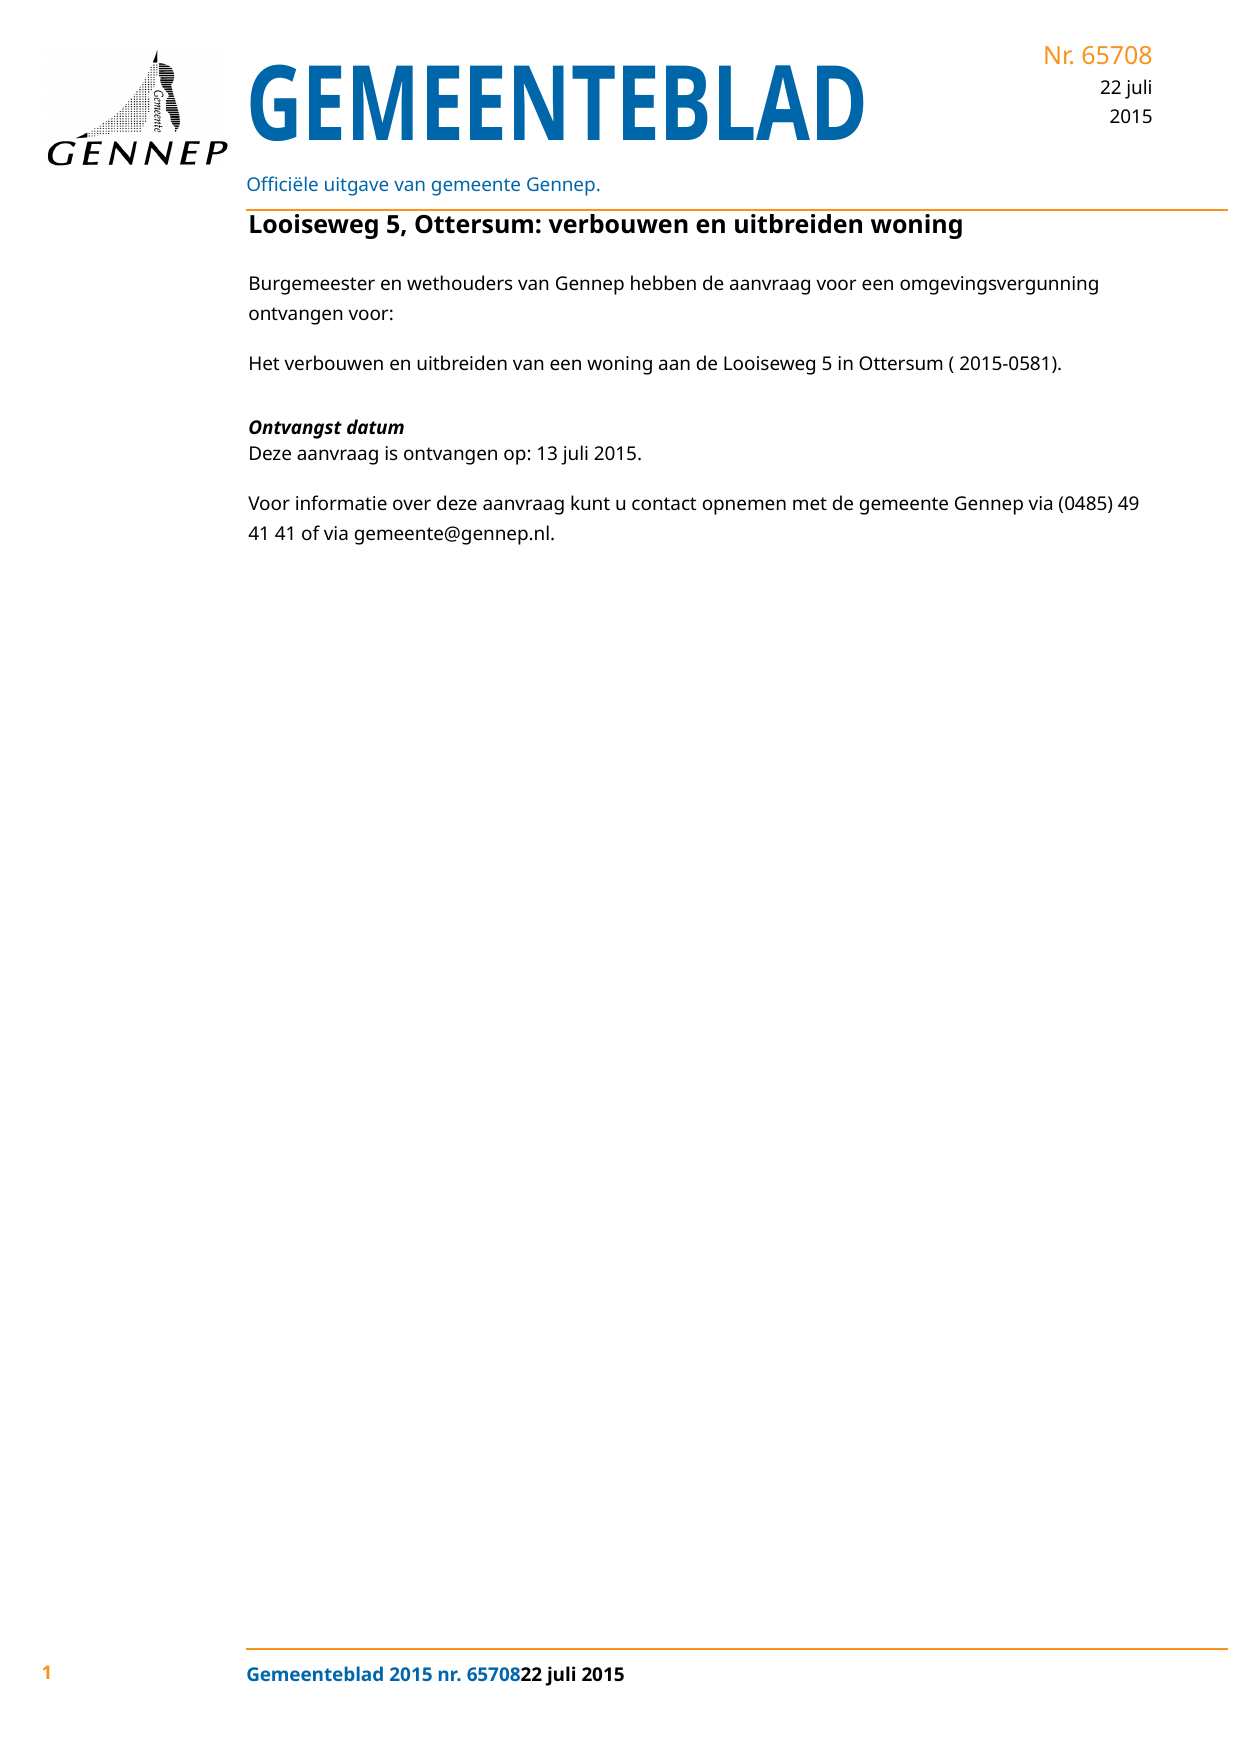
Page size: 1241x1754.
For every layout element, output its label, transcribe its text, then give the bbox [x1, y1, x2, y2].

text Ontvangst datum [248, 414, 1152, 440]
text Burgemeester en wethouders van Gennep hebben de aanvraag voor een omgevingsvergunning ontvangen voor: [248, 270, 1152, 326]
text Looiseweg 5, Ottersum: verbouwen en uitbreiden woning [248, 211, 1152, 241]
picture [41, 47, 231, 172]
text Voor informatie over deze aanvraag kunt u contact opnemen met de gemeente Gennep via (0485) 49 41 41 of via gemeente@gennep.nl. [248, 490, 1152, 546]
text Deze aanvraag is ontvangen op: 13 juli 2015. [248, 440, 1152, 466]
text Het verbouwen en uitbreiden van een woning aan de Looiseweg 5 in Ottersum ( 2015-0581). [248, 350, 1152, 376]
